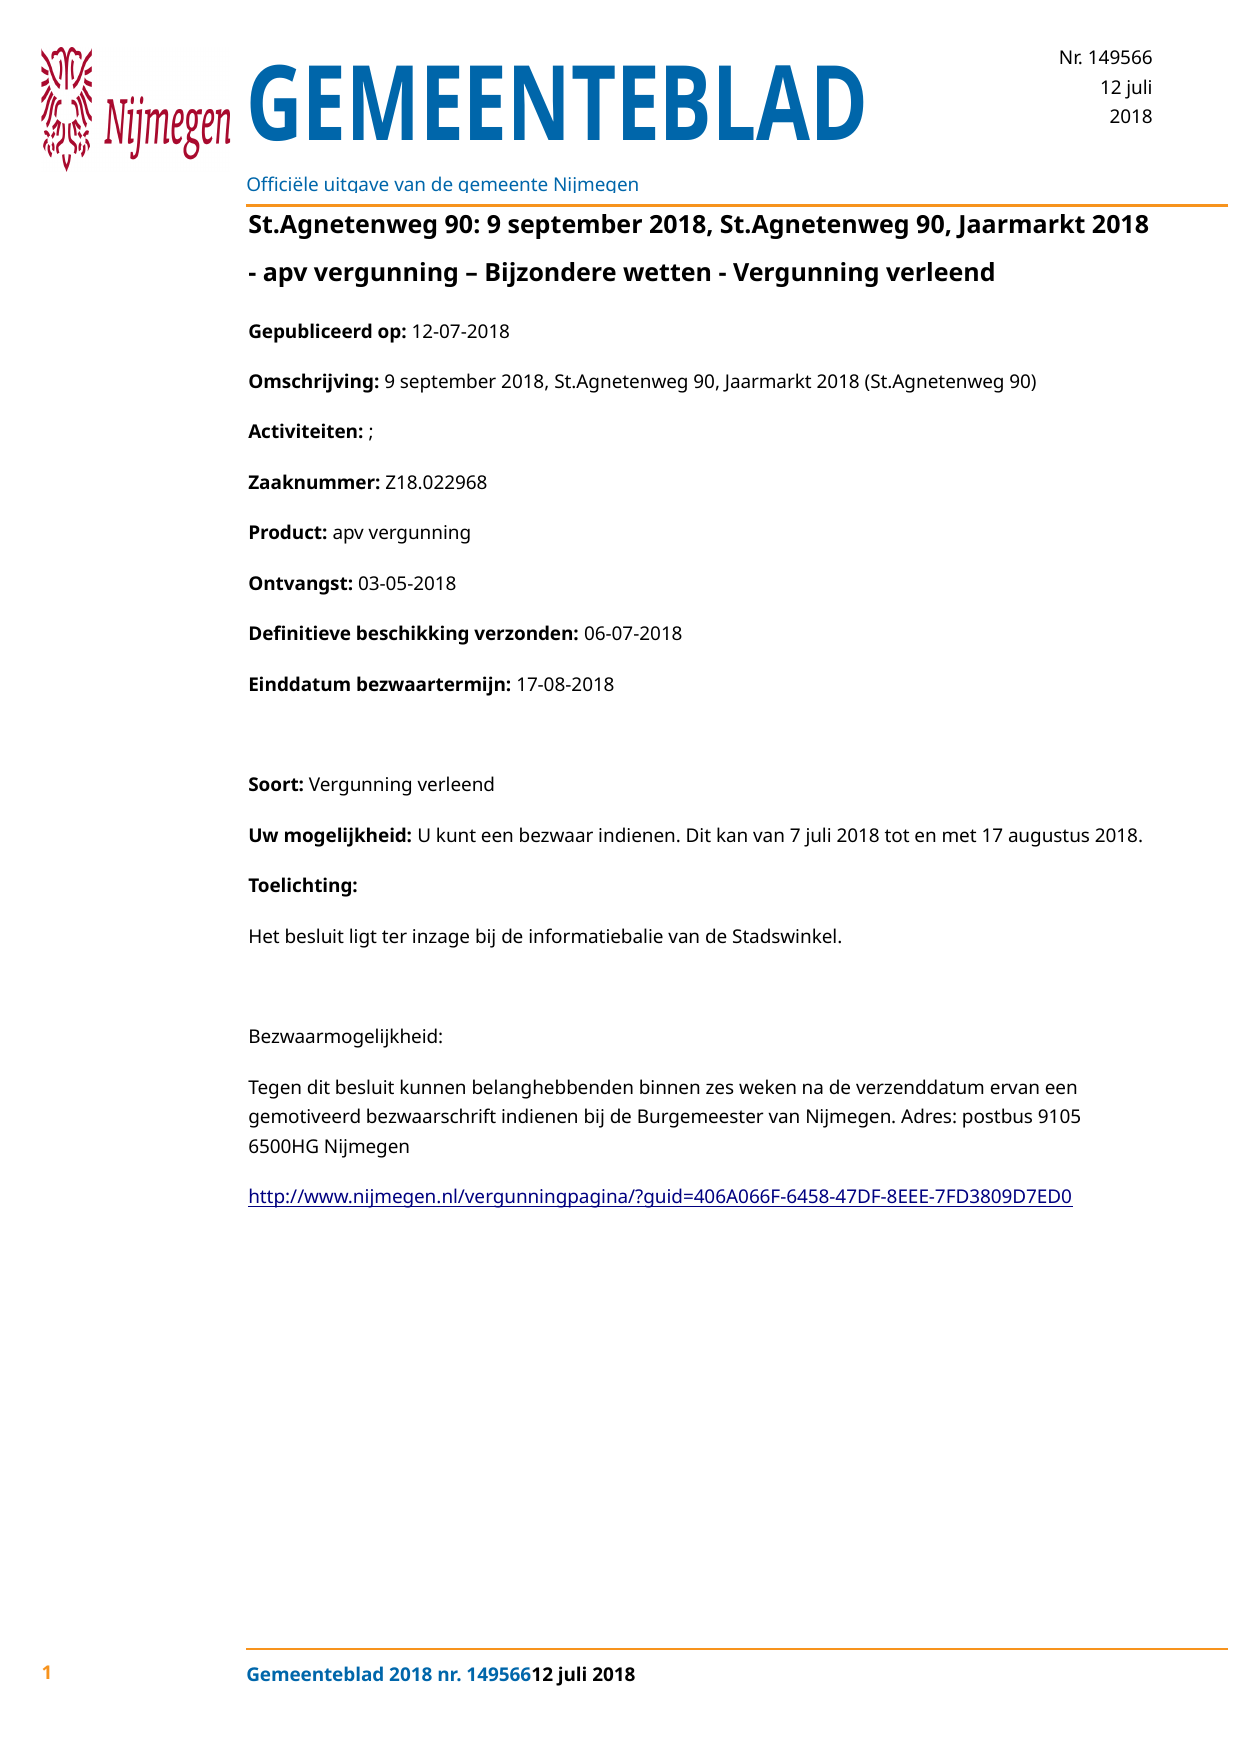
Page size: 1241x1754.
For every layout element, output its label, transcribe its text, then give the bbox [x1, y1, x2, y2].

text Omschrijving: 9 september 2018, St.Agnetenweg 90, Jaarmarkt 2018 (St.Agnetenweg 90) [248, 368, 1152, 394]
text Uw mogelijkheid: U kunt een bezwaar indienen. Dit kan van 7 juli 2018 tot en met 17 augustus 2018. [248, 822, 1152, 848]
text St.Agnetenweg 90: 9 september 2018, St.Agnetenweg 90, Jaarmarkt 2018 - apv vergunning – Bijzondere wetten - Vergunning verleend [248, 207, 1152, 288]
text Ontvangst: 03-05-2018 [248, 570, 1152, 596]
picture [41, 47, 231, 172]
text Tegen dit besluit kunnen belanghebbenden binnen zes weken na de verzenddatum ervan een gemotiveerd bezwaarschrift indienen bij de Burgemeester van Nijmegen. Adres: postbus 9105 6500HG Nijmegen [248, 1074, 1152, 1159]
text http://www.nijmegen.nl/vergunningpagina/?guid=406A066F-6458-47DF-8EEE-7FD3809D7ED0 [248, 1184, 1152, 1209]
text Gepubliceerd op: 12-07-2018 [248, 318, 1152, 344]
text Product: apv vergunning [248, 519, 1152, 545]
text Bezwaarmogelijkheid: [248, 1024, 1152, 1049]
text Soort: Vergunning verleend [248, 772, 1152, 797]
text Activiteiten: ; [248, 419, 1152, 444]
text Het besluit ligt ter inzage bij de informatiebalie van de Stadswinkel. [248, 923, 1152, 949]
text Zaaknummer: Z18.022968 [248, 469, 1152, 495]
text Toelichting: [248, 872, 1152, 898]
text Einddatum bezwaartermijn: 17-08-2018 [248, 671, 1152, 697]
text Definitieve beschikking verzonden: 06-07-2018 [248, 620, 1152, 646]
